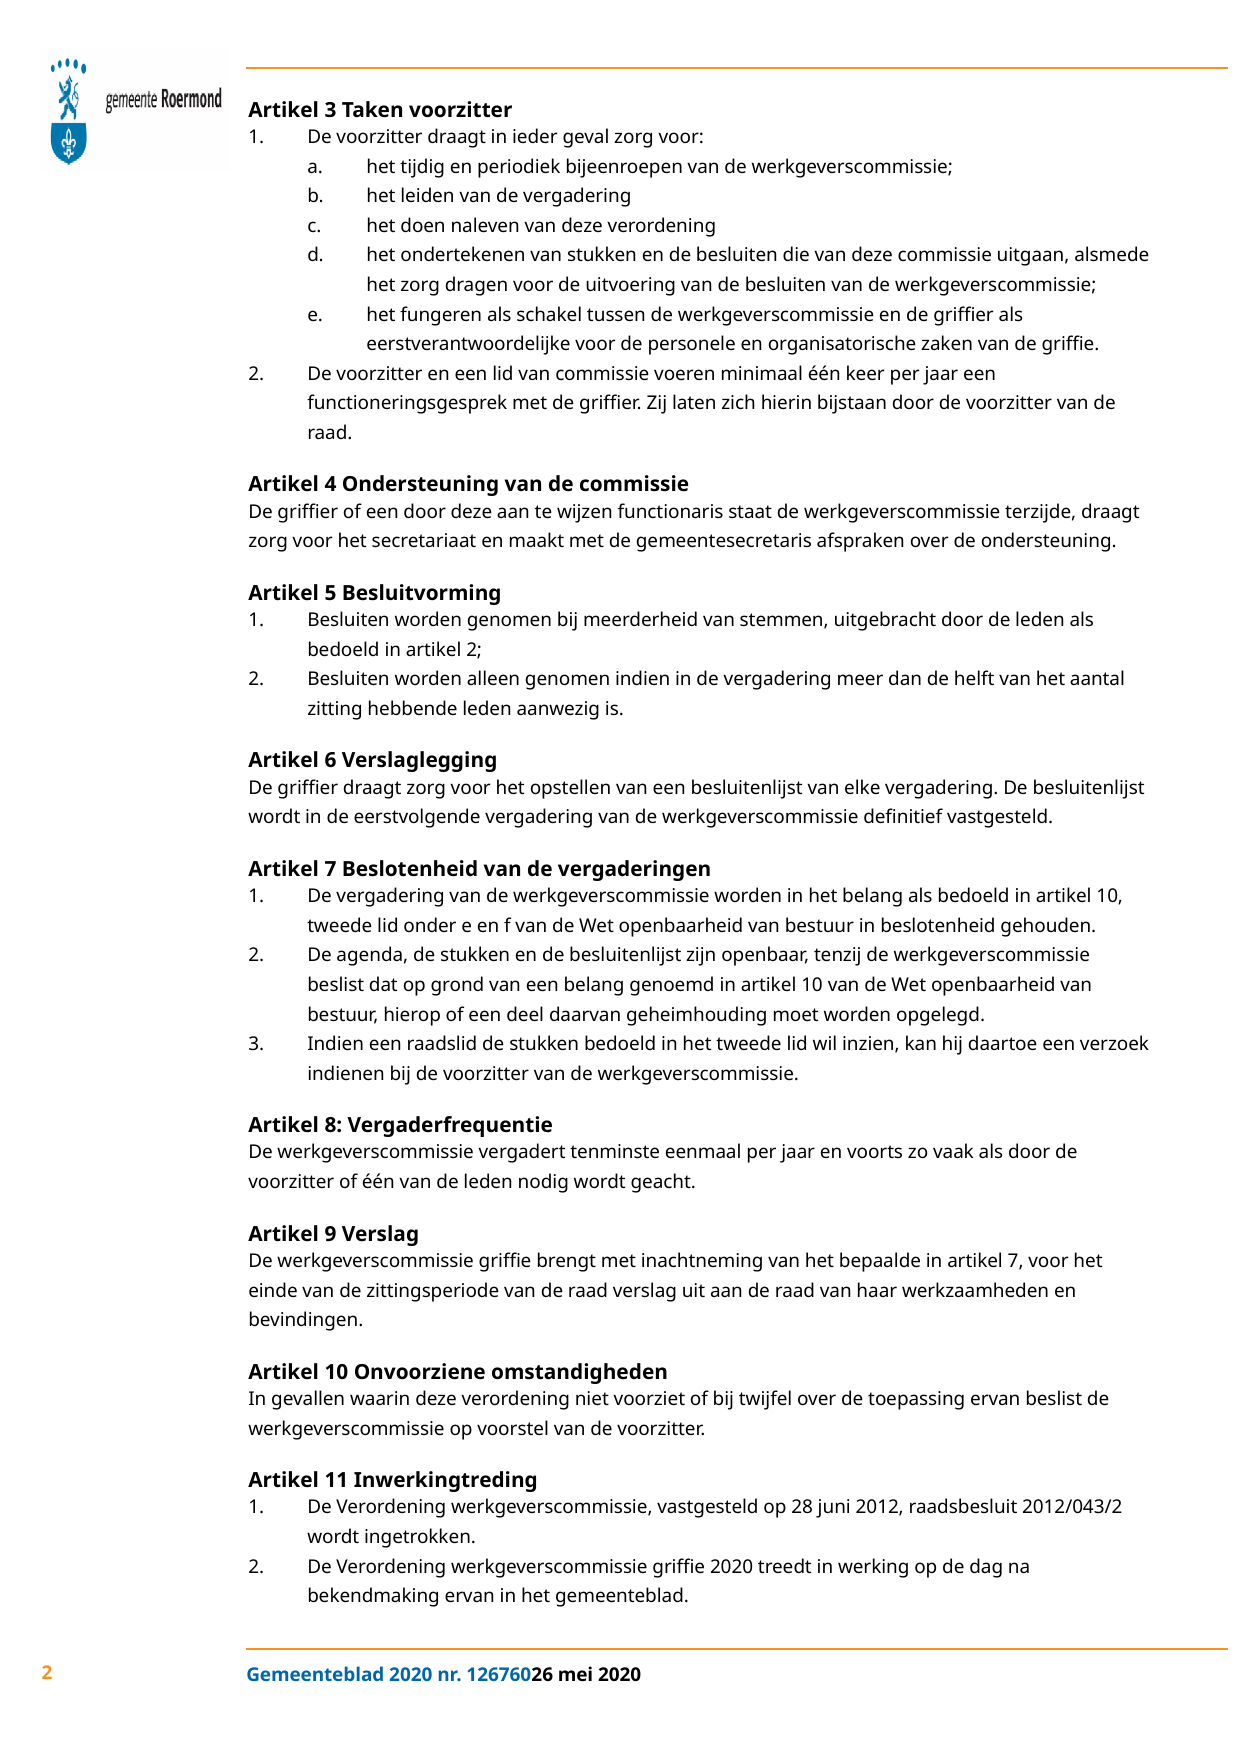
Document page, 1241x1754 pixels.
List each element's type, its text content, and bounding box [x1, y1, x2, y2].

text Artikel 7 Beslotenheid van de vergaderingen [248, 854, 1152, 882]
text Artikel 9 Verslag [248, 1219, 1152, 1247]
text In gevallen waarin deze verordening niet voorziet of bij twijfel over de toepassing ervan beslist de werkgeverscommissie op voorstel van de voorzitter. [248, 1385, 1152, 1441]
list Besluiten worden alleen genomen indien in de vergadering meer dan de helft van het aantal zitting hebbende leden aanwezig is. [248, 666, 1152, 721]
list De voorzitter en een lid van commissie voeren minimaal één keer per jaar een functioneringsgesprek met de griffier. Zij laten zich hierin bijstaan door de voorzitter van de raad. [248, 360, 1152, 445]
text Artikel 4 Ondersteuning van de commissie [248, 469, 1152, 498]
text Artikel 3 Taken voorzitter [248, 95, 1152, 123]
list De Verordening werkgeverscommissie griffie 2020 treedt in werking op de dag na bekendmaking ervan in het gemeenteblad. [248, 1553, 1152, 1608]
list De agenda, de stukken en de besluitenlijst zijn openbaar, tenzij de werkgeverscommissie beslist dat op grond van een belang genoemd in artikel 10 van de Wet openbaarheid van bestuur, hierop of een deel daarvan geheimhouding moet worden opgelegd. [248, 942, 1152, 1026]
text De griffier draagt zorg voor het opstellen van een besluitenlijst van elke vergadering. De besluitenlijst wordt in de eerstvolgende vergadering van de werkgeverscommissie definitief vastgesteld. [248, 774, 1152, 829]
text De werkgeverscommissie vergadert tenminste eenmaal per jaar en voorts zo vaak als door de voorzitter of één van de leden nodig wordt geacht. [248, 1139, 1152, 1194]
list het leiden van de vergadering [307, 182, 1152, 208]
list het tijdig en periodiek bijeenroepen van de werkgeverscommissie; [307, 153, 1152, 178]
text De griffier of een door deze aan te wijzen functionaris staat de werkgeverscommissie terzijde, draagt zorg voor het secretariaat en maakt met de gemeentesecretaris afspraken over de ondersteuning. [248, 498, 1152, 553]
list Besluiten worden genomen bij meerderheid van stemmen, uitgebracht door de leden als bedoeld in artikel 2; [248, 606, 1152, 662]
list De voorzitter draagt in ieder geval zorg voor: [248, 123, 1152, 149]
picture [41, 47, 231, 172]
text Artikel 6 Verslaglegging [248, 746, 1152, 774]
text Artikel 10 Onvoorziene omstandigheden [248, 1357, 1152, 1385]
text Artikel 5 Besluitvorming [248, 578, 1152, 606]
list het doen naleven van deze verordening [307, 212, 1152, 238]
list Indien een raadslid de stukken bedoeld in het tweede lid wil inzien, kan hij daartoe een verzoek indienen bij de voorzitter van de werkgeverscommissie. [248, 1030, 1152, 1086]
list De vergadering van de werkgeverscommissie worden in het belang als bedoeld in artikel 10, tweede lid onder e en f van de Wet openbaarheid van bestuur in beslotenheid gehouden. [248, 882, 1152, 938]
list het fungeren als schakel tussen de werkgeverscommissie en de griffier als eerstverantwoordelijke voor de personele en organisatorische zaken van de griffie. [307, 301, 1152, 356]
text De werkgeverscommissie griffie brengt met inachtneming van het bepaalde in artikel 7, voor het einde van de zittingsperiode van de raad verslag uit aan de raad van haar werkzaamheden en bevindingen. [248, 1247, 1152, 1332]
list het ondertekenen van stukken en de besluiten die van deze commissie uitgaan, alsmede het zorg dragen voor de uitvoering van de besluiten van de werkgeverscommissie; [307, 242, 1152, 297]
text Artikel 8: Vergaderfrequentie [248, 1110, 1152, 1139]
list De Verordening werkgeverscommissie, vastgesteld op 28 juni 2012, raadsbesluit 2012/043/2 wordt ingetrokken. [248, 1494, 1152, 1549]
text Artikel 11 Inwerkingtreding [248, 1465, 1152, 1494]
